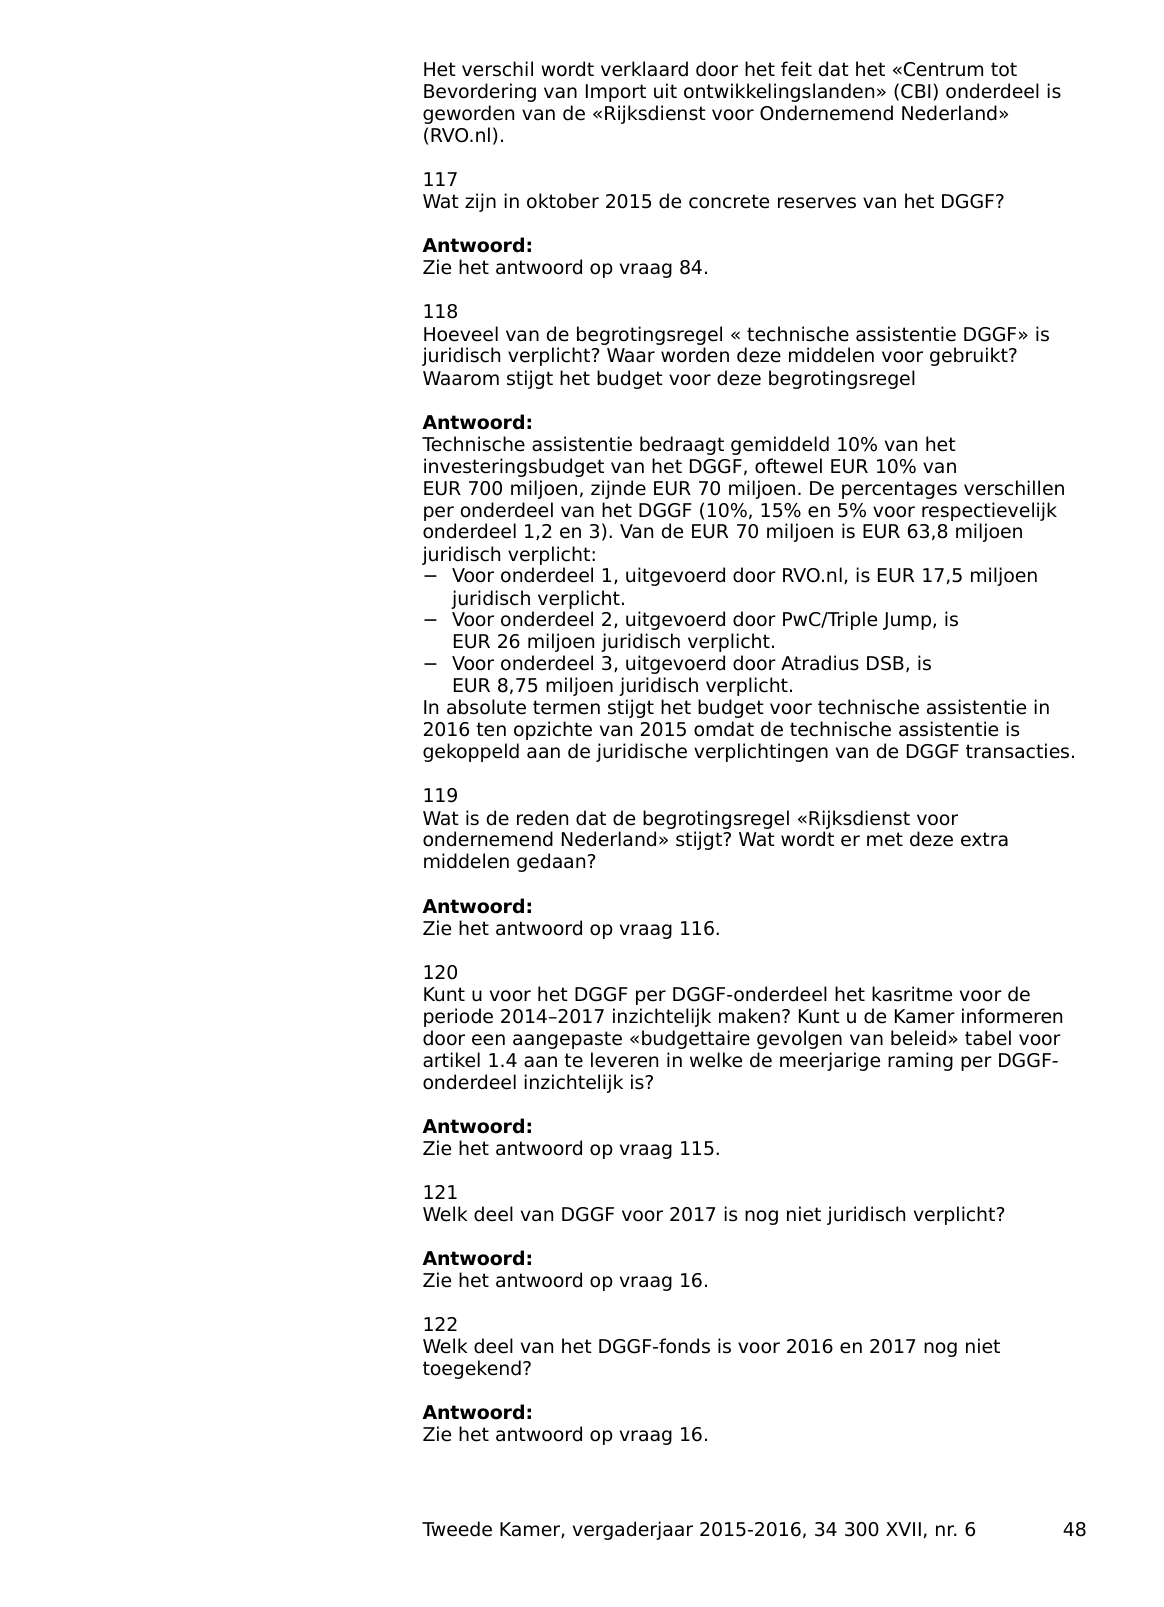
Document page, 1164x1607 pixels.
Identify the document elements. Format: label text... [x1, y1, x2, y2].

text Welk deel van het DGGF-fonds is voor 2016 en 2017 nog niet toegekend? [422, 1336, 1087, 1380]
text 122 [422, 1314, 1087, 1336]
text Zie het antwoord op vraag 115. [422, 1138, 1087, 1160]
text Welk deel van DGGF voor 2017 is nog niet juridisch verplicht? [422, 1204, 1087, 1226]
text 121 [422, 1182, 1087, 1204]
text Wat is de reden dat de begrotingsregel «Rijksdienst voor ondernemend Nederland» stijgt? Wat wordt er met deze extra middelen gedaan? [422, 807, 1087, 873]
text Technische assistentie bedraagt gemiddeld 10% van het investeringsbudget van het DGGF, oftewel EUR 10% van EUR 700 miljoen, zijnde EUR 70 miljoen. De percentages verschillen per onderdeel van het DGGF (10%, 15% en 5% voor respectievelijk onderdeel 1,2 en 3). Van de EUR 70 miljoen is EUR 63,8 miljoen juridisch verplicht: [422, 433, 1087, 565]
text Zie het antwoord op vraag 116. [422, 917, 1087, 939]
text 120 [422, 962, 1087, 984]
text In absolute termen stijgt het budget voor technische assistentie in 2016 ten opzichte van 2015 omdat de technische assistentie is gekoppeld aan de juridische verplichtingen van de DGGF transacties. [422, 697, 1087, 763]
text Antwoord: [422, 1402, 1087, 1424]
text Het verschil wordt verklaard door het feit dat het «Centrum tot Bevordering van Import uit ontwikkelingslanden» (CBI) onderdeel is geworden van de «Rijksdienst voor Ondernemend Nederland» (RVO.nl). [422, 59, 1087, 147]
text Zie het antwoord op vraag 84. [422, 257, 1087, 279]
text 119 [422, 785, 1087, 807]
text 118 [422, 301, 1087, 323]
text Wat zijn in oktober 2015 de concrete reserves van het DGGF? [422, 191, 1087, 213]
text Antwoord: [422, 235, 1087, 257]
text Antwoord: [422, 1116, 1087, 1138]
text Antwoord: [422, 1248, 1087, 1270]
text − Voor onderdeel 2, uitgevoerd door PwC/Triple Jump, is EUR 26 miljoen juridisch verplicht. [422, 609, 1087, 653]
text 117 [422, 169, 1087, 191]
text − Voor onderdeel 1, uitgevoerd door RVO.nl, is EUR 17,5 miljoen juridisch verplicht. [422, 565, 1087, 609]
text − Voor onderdeel 3, uitgevoerd door Atradius DSB, is EUR 8,75 miljoen juridisch verplicht. [422, 653, 1087, 697]
text Antwoord: [422, 412, 1087, 433]
text Zie het antwoord op vraag 16. [422, 1424, 1087, 1446]
text Antwoord: [422, 896, 1087, 917]
text Zie het antwoord op vraag 16. [422, 1270, 1087, 1292]
text Hoeveel van de begrotingsregel « technische assistentie DGGF» is juridisch verplicht? Waar worden deze middelen voor gebruikt? Waarom stijgt het budget voor deze begrotingsregel [422, 323, 1087, 389]
text Kunt u voor het DGGF per DGGF-onderdeel het kasritme voor de periode 2014–2017 inzichtelijk maken? Kunt u de Kamer informeren door een aangepaste «budgettaire gevolgen van beleid» tabel voor artikel 1.4 aan te leveren in welke de meerjarige raming per DGGF-onderdeel inzichtelijk is? [422, 984, 1087, 1093]
